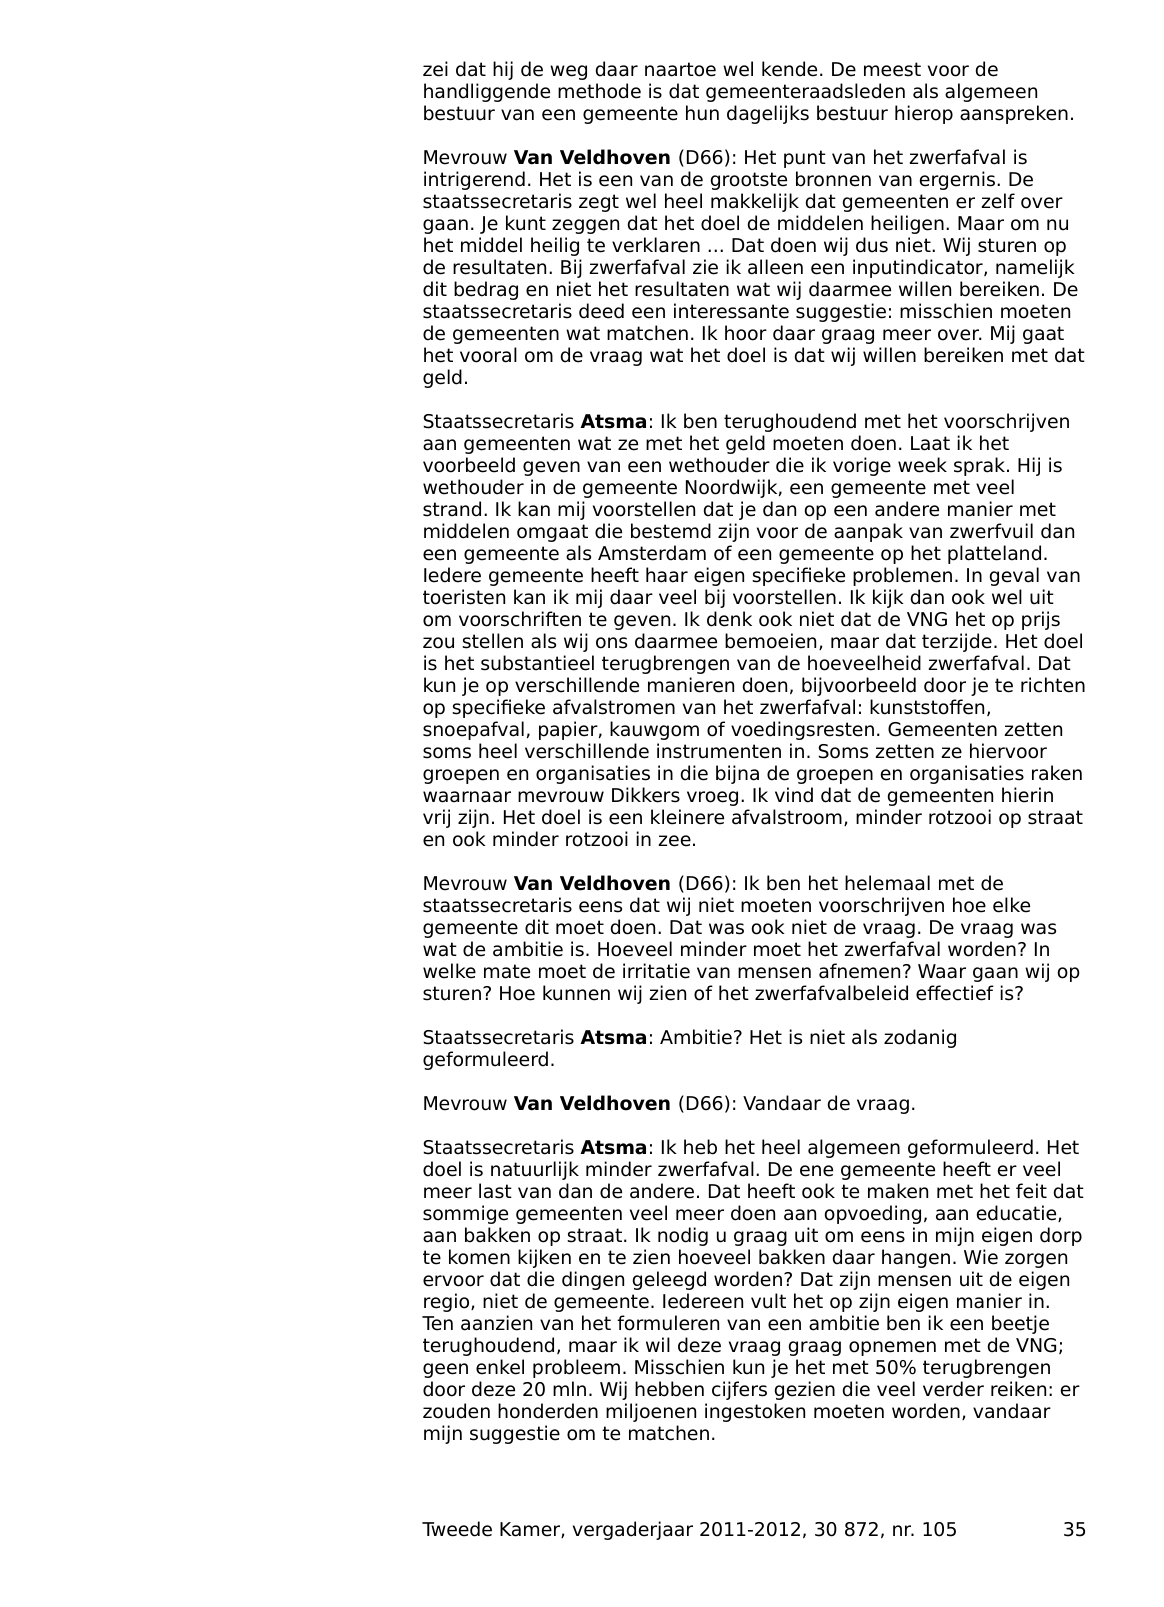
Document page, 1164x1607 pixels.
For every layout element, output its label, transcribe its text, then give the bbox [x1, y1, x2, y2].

text Mevrouw Van Veldhoven (D66): Ik ben het helemaal met de staatssecretaris eens dat wij niet moeten voorschrijven hoe elke gemeente dit moet doen. Dat was ook niet de vraag. De vraag was wat de ambitie is. Hoeveel minder moet het zwerfafval worden? In welke mate moet de irritatie van mensen afnemen? Waar gaan wij op sturen? Hoe kunnen wij zien of het zwerfafvalbeleid effectief is? [422, 873, 1087, 1005]
text Staatssecretaris Atsma: Ambitie? Het is niet als zodanig geformuleerd. [422, 1027, 1087, 1071]
text zei dat hij de weg daar naartoe wel kende. De meest voor de handliggende methode is dat gemeenteraadsleden als algemeen bestuur van een gemeente hun dagelijks bestuur hierop aanspreken. [422, 59, 1087, 125]
text Mevrouw Van Veldhoven (D66): Vandaar de vraag. [422, 1093, 1087, 1115]
text Mevrouw Van Veldhoven (D66): Het punt van het zwerfafval is intrigerend. Het is een van de grootste bronnen van ergernis. De staatssecretaris zegt wel heel makkelijk dat gemeenten er zelf over gaan. Je kunt zeggen dat het doel de middelen heiligen. Maar om nu het middel heilig te verklaren ... Dat doen wij dus niet. Wij sturen op de resultaten. Bij zwerfafval zie ik alleen een inputindicator, namelijk dit bedrag en niet het resultaten wat wij daarmee willen bereiken. De staatssecretaris deed een interessante suggestie: misschien moeten de gemeenten wat matchen. Ik hoor daar graag meer over. Mij gaat het vooral om de vraag wat het doel is dat wij willen bereiken met dat geld. [422, 147, 1087, 389]
text Staatssecretaris Atsma: Ik ben terughoudend met het voorschrijven aan gemeenten wat ze met het geld moeten doen. Laat ik het voorbeeld geven van een wethouder die ik vorige week sprak. Hij is wethouder in de gemeente Noordwijk, een gemeente met veel strand. Ik kan mij voorstellen dat je dan op een andere manier met middelen omgaat die bestemd zijn voor de aanpak van zwerfvuil dan een gemeente als Amsterdam of een gemeente op het platteland. Iedere gemeente heeft haar eigen specifieke problemen. In geval van toeristen kan ik mij daar veel bij voorstellen. Ik kijk dan ook wel uit om voorschriften te geven. Ik denk ook niet dat de VNG het op prijs zou stellen als wij ons daarmee bemoeien, maar dat terzijde. Het doel is het substantieel terugbrengen van de hoeveelheid zwerfafval. Dat kun je op verschillende manieren doen, bijvoorbeeld door je te richten op specifieke afvalstromen van het zwerfafval: kunststoffen, snoepafval, papier, kauwgom of voedingsresten. Gemeenten zetten soms heel verschillende instrumenten in. Soms zetten ze hiervoor groepen en organisaties in die bijna de groepen en organisaties raken waarnaar mevrouw Dikkers vroeg. Ik vind dat de gemeenten hierin vrij zijn. Het doel is een kleinere afvalstroom, minder rotzooi op straat en ook minder rotzooi in zee. [422, 411, 1087, 851]
text Staatssecretaris Atsma: Ik heb het heel algemeen geformuleerd. Het doel is natuurlijk minder zwerfafval. De ene gemeente heeft er veel meer last van dan de andere. Dat heeft ook te maken met het feit dat sommige gemeenten veel meer doen aan opvoeding, aan educatie, aan bakken op straat. Ik nodig u graag uit om eens in mijn eigen dorp te komen kijken en te zien hoeveel bakken daar hangen. Wie zorgen ervoor dat die dingen geleegd worden? Dat zijn mensen uit de eigen regio, niet de gemeente. Iedereen vult het op zijn eigen manier in. Ten aanzien van het formuleren van een ambitie ben ik een beetje terughoudend, maar ik wil deze vraag graag opnemen met de VNG; geen enkel probleem. Misschien kun je het met 50% terugbrengen door deze 20 mln. Wij hebben cijfers gezien die veel verder reiken: er zouden honderden miljoenen ingestoken moeten worden, vandaar mijn suggestie om te matchen. [422, 1137, 1087, 1445]
